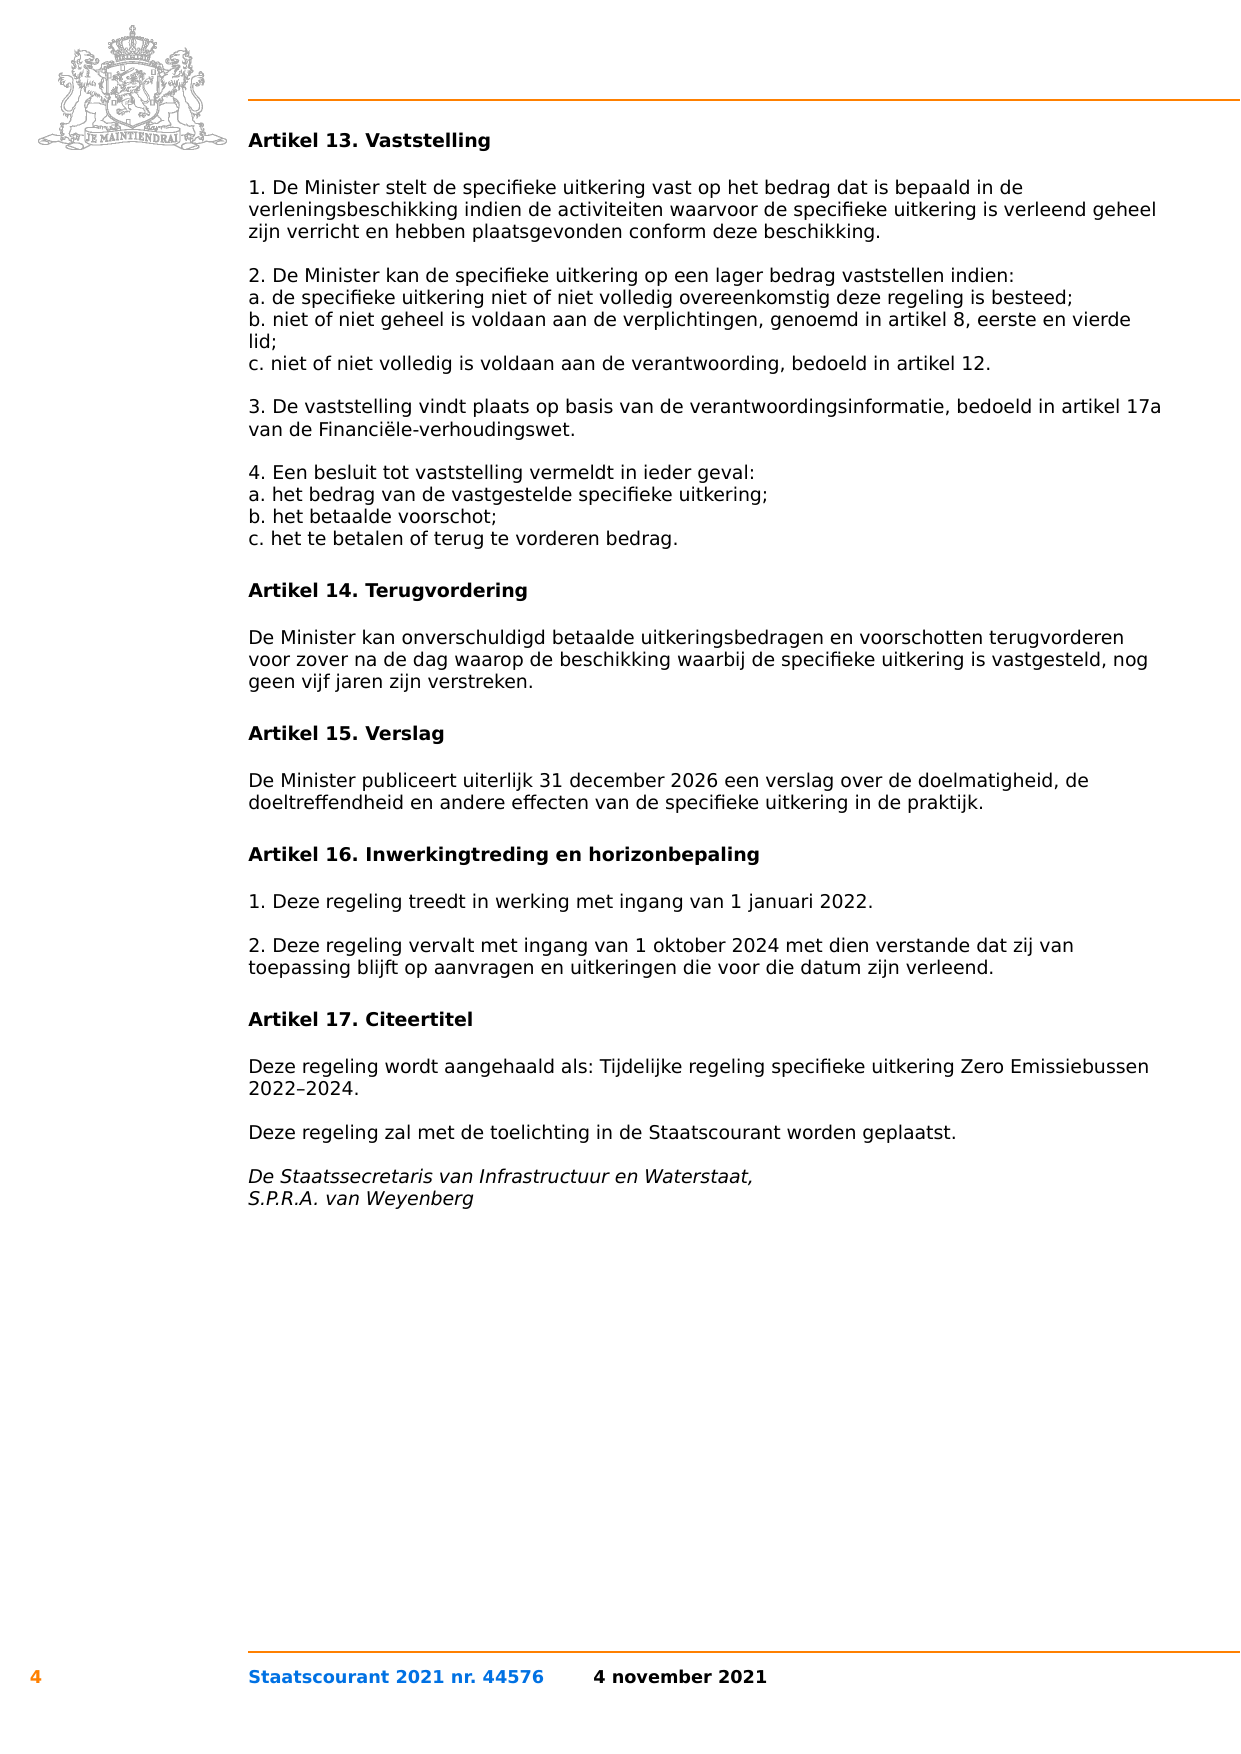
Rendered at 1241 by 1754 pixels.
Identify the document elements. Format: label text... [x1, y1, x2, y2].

text 1. Deze regeling treedt in werking met ingang van 1 januari 2022. [248, 891, 1163, 913]
subtitle Artikel 15. Verslag [248, 723, 1163, 745]
text 4. Een besluit tot vaststelling vermeldt in ieder geval: [248, 462, 1163, 484]
text a. de specifieke uitkering niet of niet volledig overeenkomstig deze regeling is besteed; [248, 287, 1163, 309]
subtitle Artikel 13. Vaststelling [248, 130, 1163, 152]
text b. niet of niet geheel is voldaan aan de verplichtingen, genoemd in artikel 8, eerste en vierde lid; [248, 309, 1163, 353]
text c. het te betalen of terug te vorderen bedrag. [248, 528, 1163, 550]
text Deze regeling zal met de toelichting in de Staatscourant worden geplaatst. [248, 1122, 1163, 1144]
text 2. Deze regeling vervalt met ingang van 1 oktober 2024 met dien verstande dat zij van toepassing blijft op aanvragen en uitkeringen die voor die datum zijn verleend. [248, 935, 1163, 979]
text 3. De vaststelling vindt plaats op basis van de verantwoordingsinformatie, bedoeld in artikel 17a van de Financiële-verhoudingswet. [248, 396, 1163, 440]
text b. het betaalde voorschot; [248, 506, 1163, 528]
picture [38, 25, 227, 150]
text De Staatssecretaris van Infrastructuur en Waterstaat, S.P.R.A. van Weyenberg [248, 1166, 1163, 1209]
text De Minister kan onverschuldigd betaalde uitkeringsbedragen en voorschotten terugvorderen voor zover na de dag waarop de beschikking waarbij de specifieke uitkering is vastgesteld, nog geen vijf jaren zijn verstreken. [248, 627, 1163, 693]
text Deze regeling wordt aangehaald als: Tijdelijke regeling specifieke uitkering Zero Emissiebussen 2022–2024. [248, 1056, 1163, 1100]
text 2. De Minister kan de specifieke uitkering op een lager bedrag vaststellen indien: [248, 265, 1163, 287]
text 1. De Minister stelt de specifieke uitkering vast op het bedrag dat is bepaald in de verleningsbeschikking indien de activiteiten waarvoor de specifieke uitkering is verleend geheel zijn verricht en hebben plaatsgevonden conform deze beschikking. [248, 177, 1163, 243]
subtitle Artikel 16. Inwerkingtreding en horizonbepaling [248, 844, 1163, 866]
text c. niet of niet volledig is voldaan aan de verantwoording, bedoeld in artikel 12. [248, 353, 1163, 374]
text De Minister publiceert uiterlijk 31 december 2026 een verslag over de doelmatigheid, de doeltreffendheid en andere effecten van de specifieke uitkering in de praktijk. [248, 770, 1163, 814]
text a. het bedrag van de vastgestelde specifieke uitkering; [248, 484, 1163, 506]
subtitle Artikel 17. Citeertitel [248, 1009, 1163, 1031]
subtitle Artikel 14. Terugvordering [248, 580, 1163, 602]
